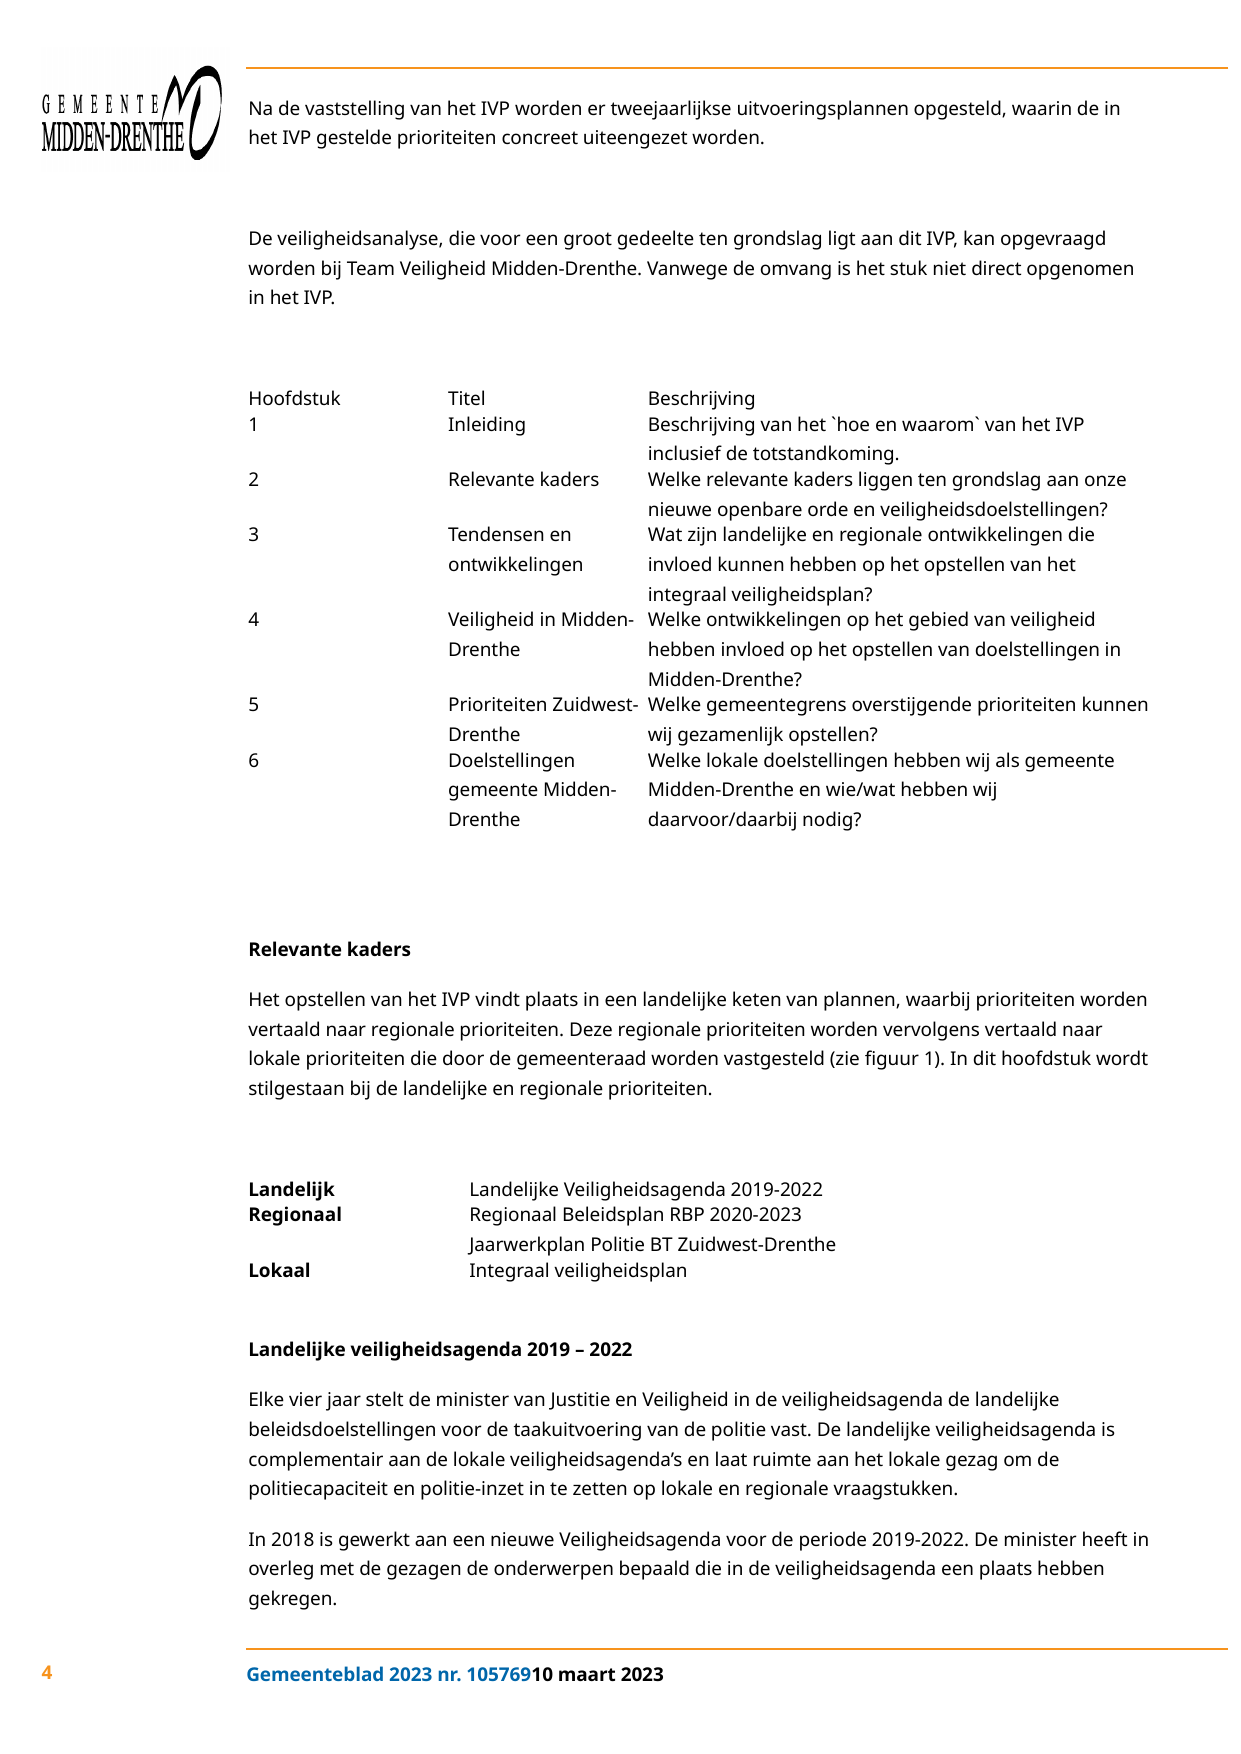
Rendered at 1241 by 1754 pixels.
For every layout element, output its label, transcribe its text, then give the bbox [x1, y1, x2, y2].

table_cell Welke lokale doelstellingen hebben wij als gemeente Midden-Drenthe en wie/wat hebben wij daarvoor/daarbij nodig? [648, 747, 1152, 832]
table_cell Regionaal Beleidsplan RBP 2020-2023 Jaarwerkplan Politie BT Zuidwest-Drenthe [469, 1202, 1152, 1257]
text Het opstellen van het IVP vindt plaats in een landelijke keten van plannen, waarbij prioriteiten worden vertaald naar regionale prioriteiten. Deze regionale prioriteiten worden vervolgens vertaald naar lokale prioriteiten die door de gemeenteraad worden vastgesteld (zie figuur 1). In dit hoofdstuk wordt stilgestaan bij de landelijke en regionale prioriteiten. [248, 986, 1152, 1101]
text In 2018 is gewerkt aan een nieuwe Veiligheidsagenda voor de periode 2019-2022. De minister heeft in overleg met de gezagen de onderwerpen bepaald die in de veiligheidsagenda een plaats hebben gekregen. [248, 1526, 1152, 1611]
table_cell 4 [248, 607, 448, 691]
table_cell 6 [248, 747, 448, 832]
table_cell 3 [248, 522, 448, 607]
table_cell Veiligheid in Midden-Drenthe [448, 607, 648, 691]
text Elke vier jaar stelt de minister van Justitie en Veiligheid in de veiligheidsagenda de landelijke beleidsdoelstellingen voor de taakuitvoering van de politie vast. De landelijke veiligheidsagenda is complementair aan de lokale veiligheidsagenda’s en laat ruimte aan het lokale gezag om de politiecapaciteit en politie-inzet in te zetten op lokale en regionale vraagstukken. [248, 1387, 1152, 1501]
table_cell Inleiding [448, 411, 648, 466]
table_cell Regionaal [248, 1202, 469, 1257]
text De veiligheidsanalyse, die voor een groot gedeelte ten grondslag ligt aan dit IVP, kan opgevraagd worden bij Team Veiligheid Midden-Drenthe. Vanwege de omvang is het stuk niet direct opgenomen in het IVP. [248, 225, 1152, 310]
table_header Hoofdstuk [248, 385, 448, 411]
table_cell Beschrijving van het `hoe en waarom` van het IVP inclusief de totstandkoming. [648, 411, 1152, 466]
text Na de vaststelling van het IVP worden er tweejaarlijkse uitvoeringsplannen opgesteld, waarin de in het IVP gestelde prioriteiten concreet uiteengezet worden. [248, 95, 1152, 150]
table_header Landelijk [248, 1176, 469, 1202]
table_header Beschrijving [648, 385, 1152, 411]
table_cell 5 [248, 691, 448, 747]
table_cell Lokaal [248, 1257, 469, 1283]
table_header Titel [448, 385, 648, 411]
table_cell Wat zijn landelijke en regionale ontwikkelingen die invloed kunnen hebben op het opstellen van het integraal veiligheidsplan? [648, 522, 1152, 607]
text Landelijke veiligheidsagenda 2019 – 2022 [248, 1336, 1152, 1362]
table_cell Welke gemeentegrens overstijgende prioriteiten kunnen wij gezamenlijk opstellen? [648, 691, 1152, 747]
table_cell Welke ontwikkelingen op het gebied van veiligheid hebben invloed op het opstellen van doelstellingen in Midden-Drenthe? [648, 607, 1152, 691]
picture [41, 47, 231, 172]
table_cell 1 [248, 411, 448, 466]
table_cell Relevante kaders [448, 466, 648, 522]
text Relevante kaders [248, 936, 1152, 961]
table_cell Prioriteiten Zuidwest-Drenthe [448, 691, 648, 747]
table_header Landelijke Veiligheidsagenda 2019-2022 [469, 1176, 1152, 1202]
table_cell Welke relevante kaders liggen ten grondslag aan onze nieuwe openbare orde en veiligheidsdoelstellingen? [648, 466, 1152, 522]
table_cell Doelstellingen gemeente Midden-Drenthe [448, 747, 648, 832]
table_cell Integraal veiligheidsplan [469, 1257, 1152, 1283]
table_cell Tendensen en ontwikkelingen [448, 522, 648, 607]
table_cell 2 [248, 466, 448, 522]
